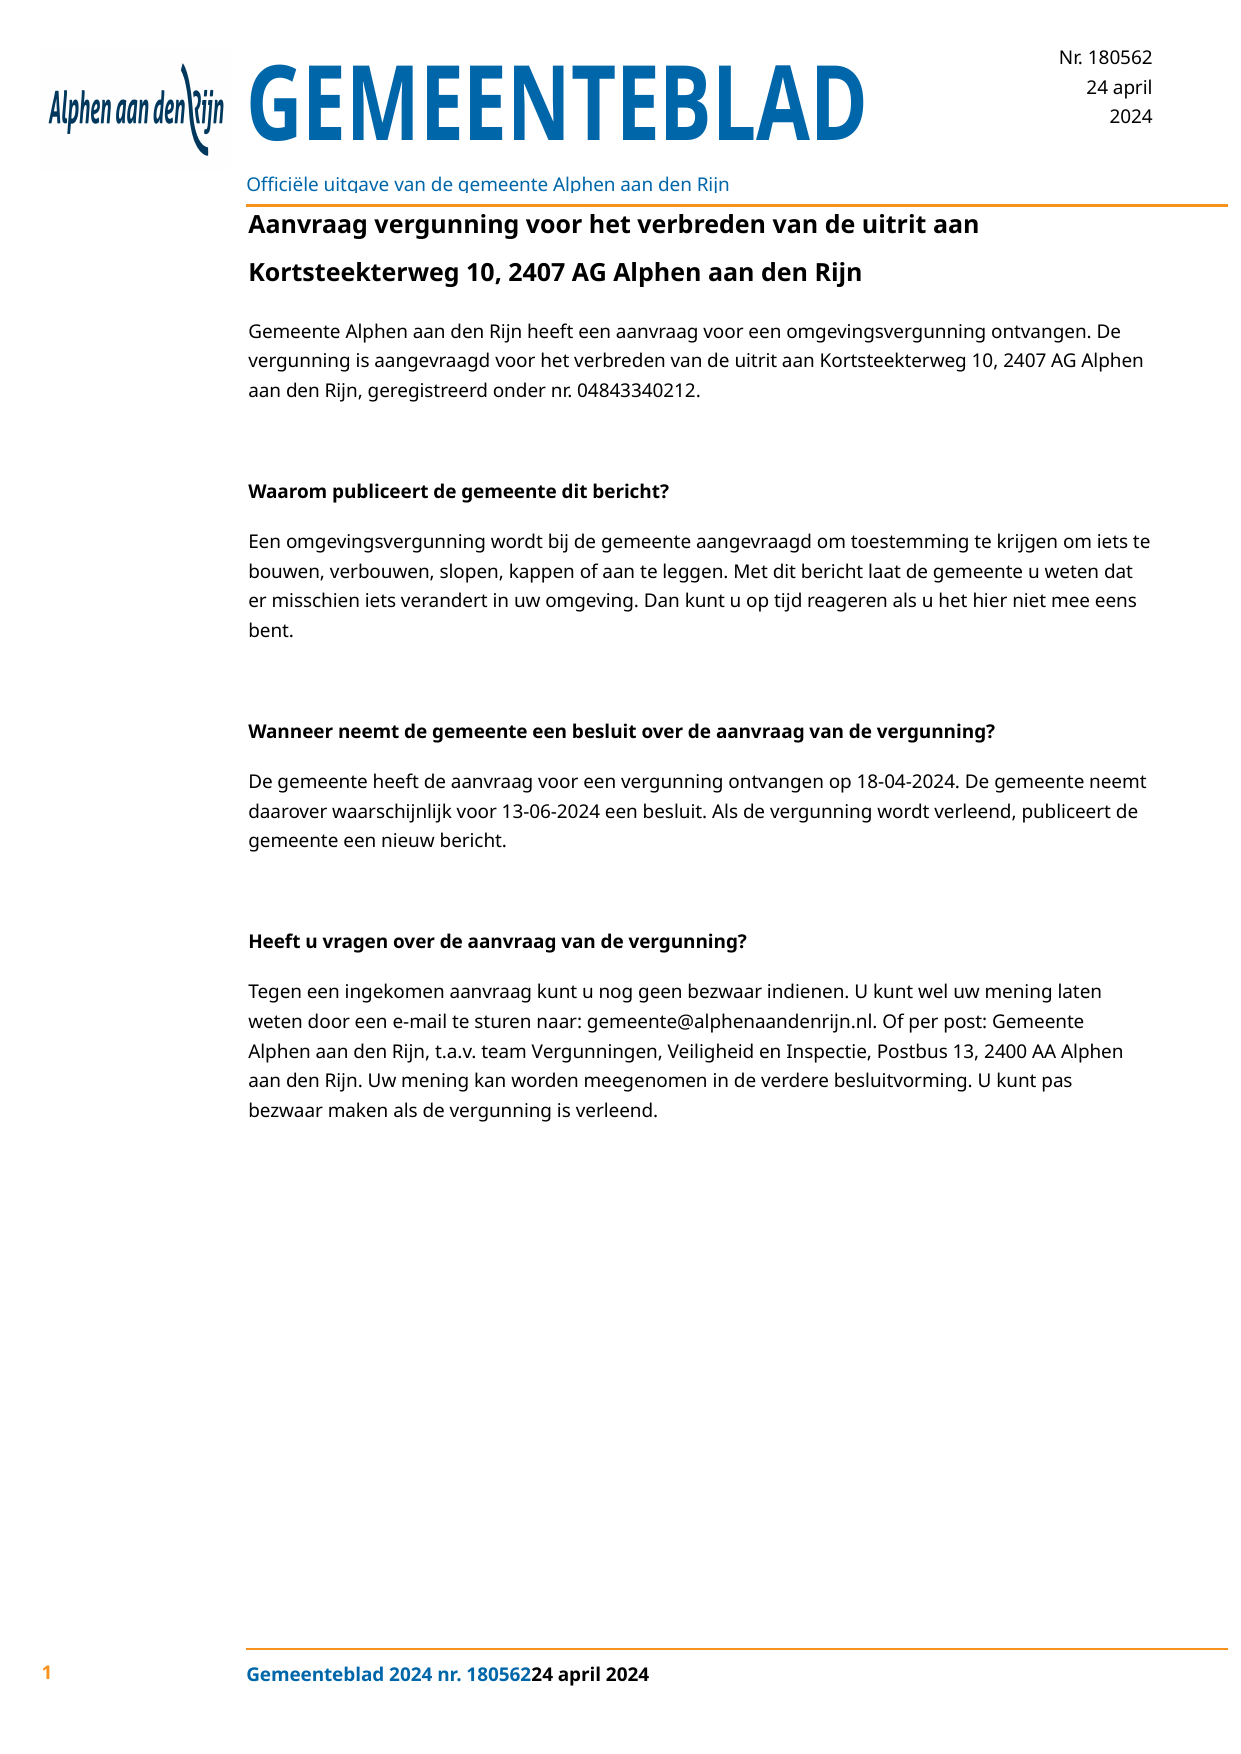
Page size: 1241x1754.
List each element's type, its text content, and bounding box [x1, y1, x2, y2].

text Waarom publiceert de gemeente dit bericht? [248, 478, 1152, 504]
picture [41, 47, 231, 172]
text Gemeente Alphen aan den Rijn heeft een aanvraag voor een omgevingsvergunning ontvangen. De vergunning is aangevraagd voor het verbreden van de uitrit aan Kortsteekterweg 10, 2407 AG Alphen aan den Rijn, geregistreerd onder nr. 04843340212. [248, 318, 1152, 403]
text Heeft u vragen over de aanvraag van de vergunning? [248, 928, 1152, 954]
text Wanneer neemt de gemeente een besluit over de aanvraag van de vergunning? [248, 718, 1152, 744]
text Een omgevingsvergunning wordt bij de gemeente aangevraagd om toestemming te krijgen om iets te bouwen, verbouwen, slopen, kappen of aan te leggen. Met dit bericht laat de gemeente u weten dat er misschien iets verandert in uw omgeving. Dan kunt u op tijd reageren als u het hier niet mee eens bent. [248, 528, 1152, 643]
text Tegen een ingekomen aanvraag kunt u nog geen bezwaar indienen. U kunt wel uw mening laten weten door een e-mail te sturen naar: gemeente@alphenaandenrijn.nl. Of per post: Gemeente Alphen aan den Rijn, t.a.v. team Vergunningen, Veiligheid en Inspectie, Postbus 13, 2400 AA Alphen aan den Rijn. Uw mening kan worden meegenomen in de verdere besluitvorming. U kunt pas bezwaar maken als de vergunning is verleend. [248, 979, 1152, 1123]
text Aanvraag vergunning voor het verbreden van de uitrit aan Kortsteekterweg 10, 2407 AG Alphen aan den Rijn [248, 207, 1152, 288]
text De gemeente heeft de aanvraag voor een vergunning ontvangen op 18-04-2024. De gemeente neemt daarover waarschijnlijk voor 13-06-2024 een besluit. Als de vergunning wordt verleend, publiceert de gemeente een nieuw bericht. [248, 768, 1152, 853]
